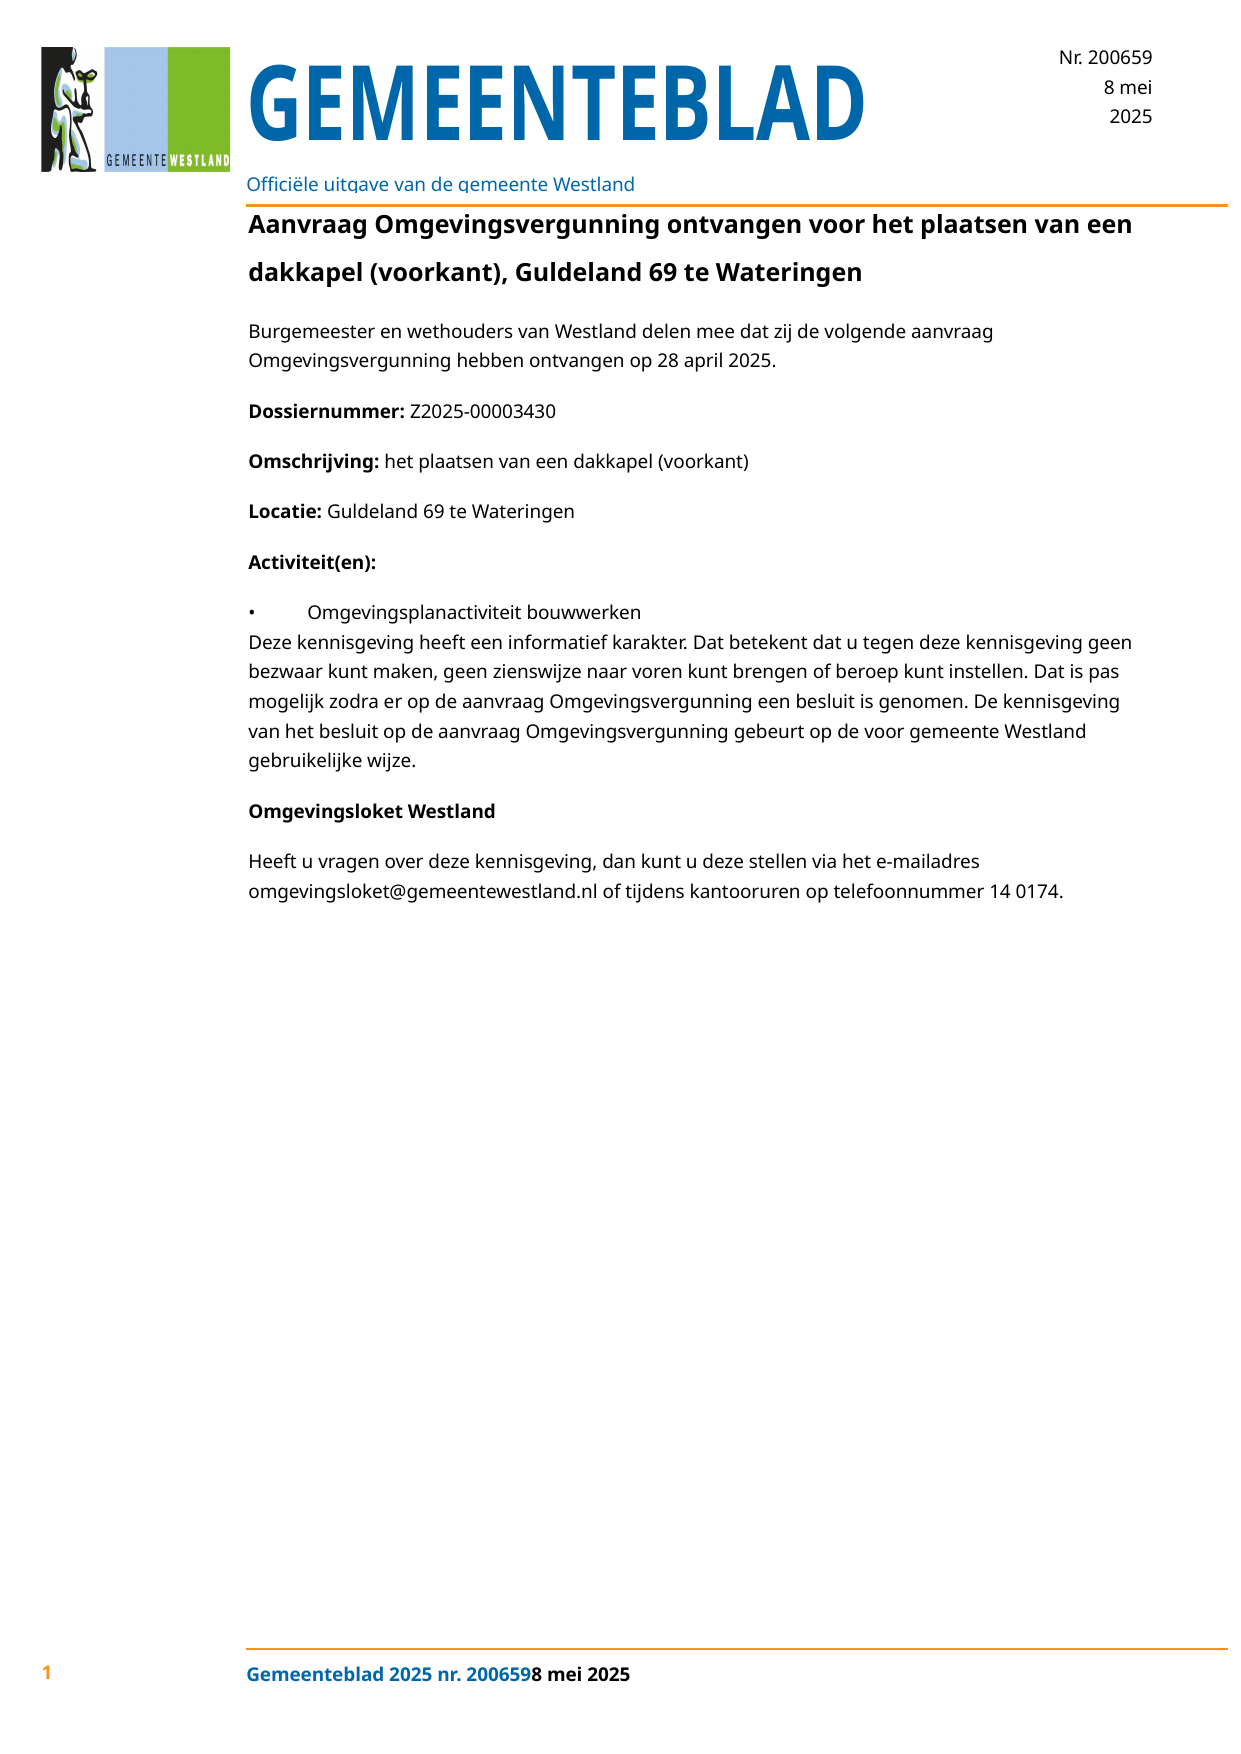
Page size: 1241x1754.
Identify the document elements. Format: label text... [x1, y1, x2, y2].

text Activiteit(en): [248, 549, 1152, 575]
text Deze kennisgeving heeft een informatief karakter. Dat betekent dat u tegen deze kennisgeving geen bezwaar kunt maken, geen zienswijze naar voren kunt brengen of beroep kunt instellen. Dat is pas mogelijk zodra er op de aanvraag Omgevingsvergunning een besluit is genomen. De kennisgeving van het besluit op de aanvraag Omgevingsvergunning gebeurt op de voor gemeente Westland gebruikelijke wijze. [248, 629, 1152, 773]
text Burgemeester en wethouders van Westland delen mee dat zij de volgende aanvraag Omgevingsvergunning hebben ontvangen op 28 april 2025. [248, 318, 1152, 373]
picture [41, 47, 231, 172]
list Omgevingsplanactiviteit bouwwerken [248, 599, 1152, 625]
text Dossiernummer: Z2025-00003430 [248, 398, 1152, 424]
text Aanvraag Omgevingsvergunning ontvangen voor het plaatsen van een dakkapel (voorkant), Guldeland 69 te Wateringen [248, 207, 1152, 288]
text Locatie: Guldeland 69 te Wateringen [248, 499, 1152, 524]
text Heeft u vragen over deze kennisgeving, dan kunt u deze stellen via het e-mailadres omgevingsloket@gemeentewestland.nl of tijdens kantooruren op telefoonnummer 14 0174. [248, 848, 1152, 904]
text Omgevingsloket Westland [248, 798, 1152, 824]
text Omschrijving: het plaatsen van een dakkapel (voorkant) [248, 448, 1152, 474]
